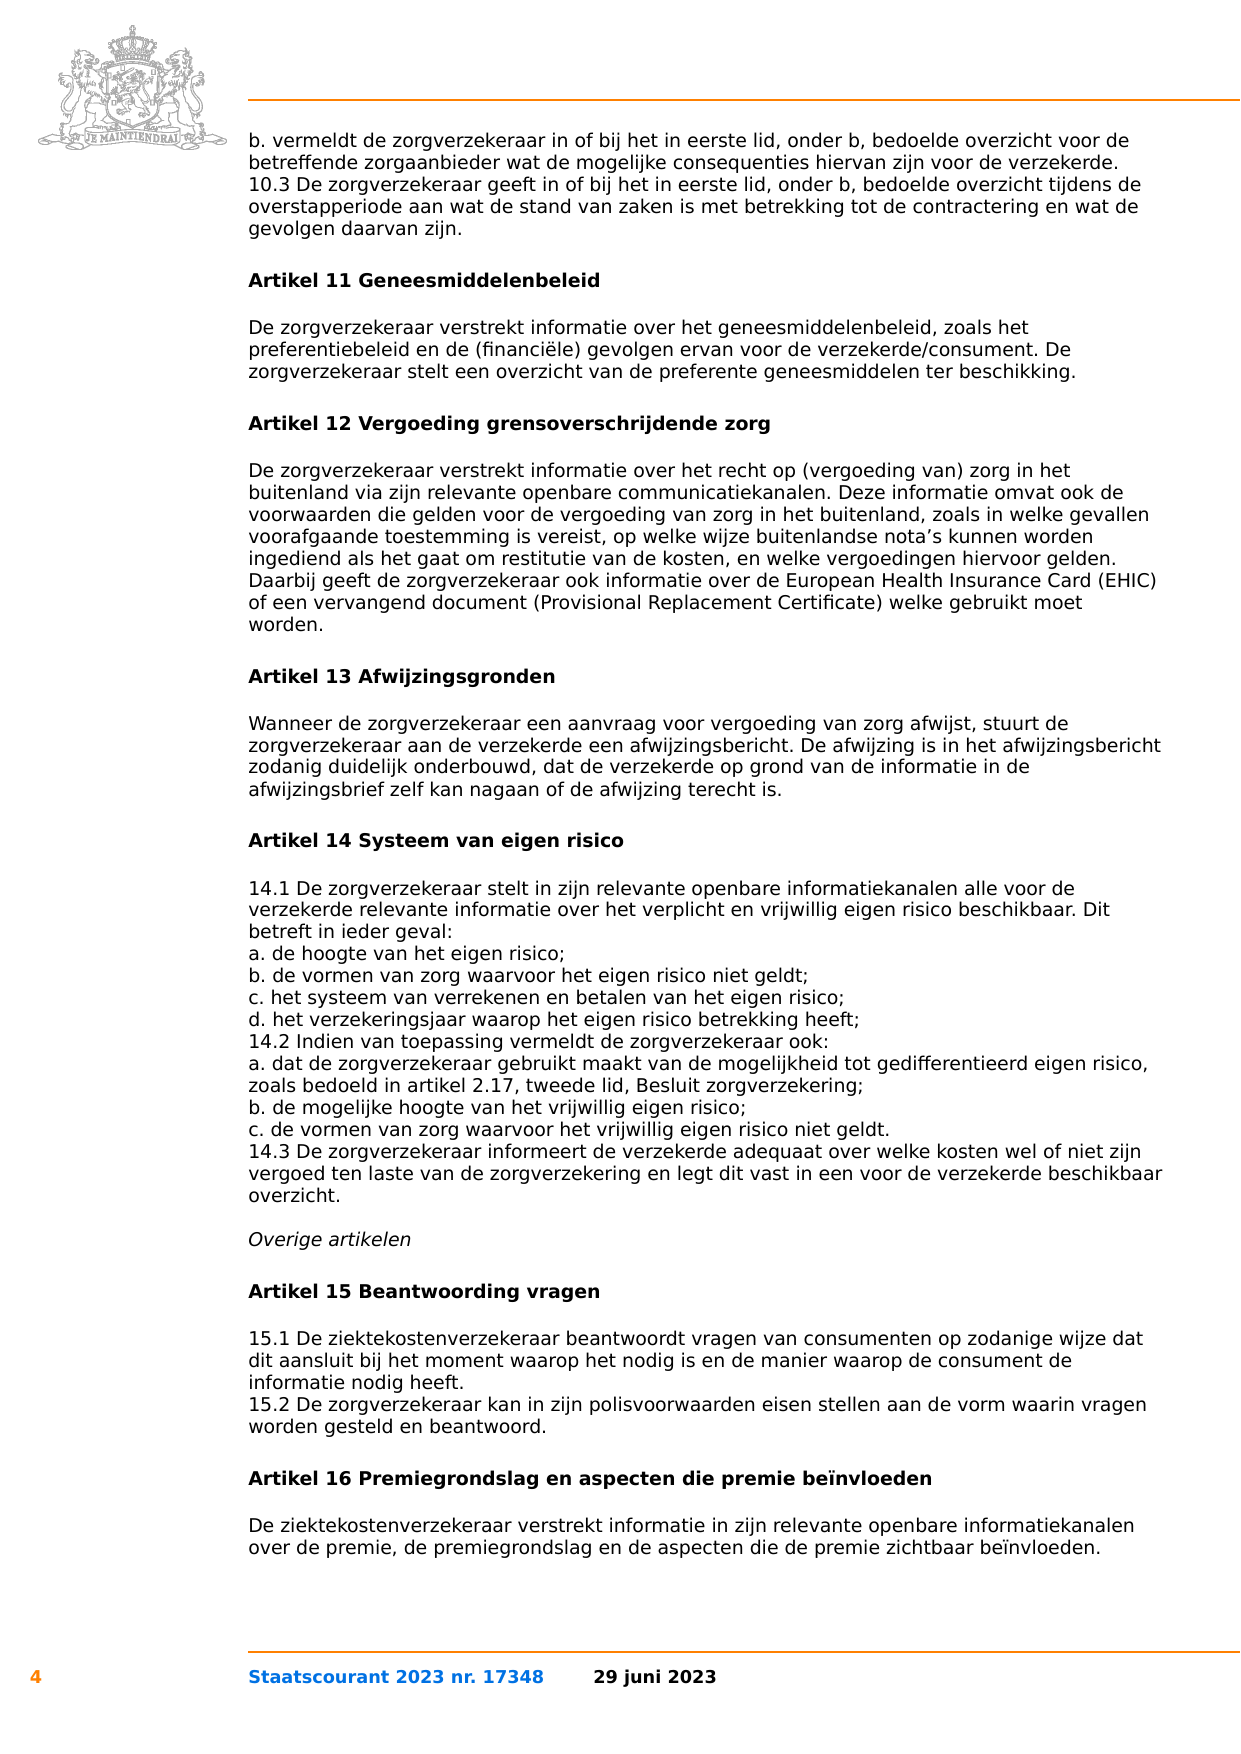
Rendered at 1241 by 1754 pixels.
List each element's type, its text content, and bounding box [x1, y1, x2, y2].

subtitle Artikel 13 Afwijzingsgronden [248, 666, 1163, 687]
text a. de hoogte van het eigen risico; [248, 943, 1163, 965]
text De zorgverzekeraar verstrekt informatie over het geneesmiddelenbeleid, zoals het preferentiebeleid en de (financiële) gevolgen ervan voor de verzekerde/consument. De zorgverzekeraar stelt een overzicht van de preferente geneesmiddelen ter beschikking. [248, 317, 1163, 383]
text 10.3 De zorgverzekeraar geeft in of bij het in eerste lid, onder b, bedoelde overzicht tijdens de overstapperiode aan wat de stand van zaken is met betrekking tot de contractering en wat de gevolgen daarvan zijn. [248, 174, 1163, 240]
text b. vermeldt de zorgverzekeraar in of bij het in eerste lid, onder b, bedoelde overzicht voor de betreffende zorgaanbieder wat de mogelijke consequenties hiervan zijn voor de verzekerde. [248, 130, 1163, 174]
text 14.1 De zorgverzekeraar stelt in zijn relevante openbare informatiekanalen alle voor de verzekerde relevante informatie over het verplicht en vrijwillig eigen risico beschikbaar. Dit betreft in ieder geval: [248, 877, 1163, 943]
subtitle Artikel 12 Vergoeding grensoverschrijdende zorg [248, 413, 1163, 435]
text a. dat de zorgverzekeraar gebruikt maakt van de mogelijkheid tot gedifferentieerd eigen risico, zoals bedoeld in artikel 2.17, tweede lid, Besluit zorgverzekering; [248, 1053, 1163, 1097]
text 14.2 Indien van toepassing vermeldt de zorgverzekeraar ook: [248, 1031, 1163, 1053]
text c. de vormen van zorg waarvoor het vrijwillig eigen risico niet geldt. [248, 1119, 1163, 1141]
text De ziektekostenverzekeraar verstrekt informatie in zijn relevante openbare informatiekanalen over de premie, de premiegrondslag en de aspecten die de premie zichtbaar beïnvloeden. [248, 1515, 1163, 1559]
picture [38, 25, 227, 150]
text c. het systeem van verrekenen en betalen van het eigen risico; [248, 987, 1163, 1009]
text Wanneer de zorgverzekeraar een aanvraag voor vergoeding van zorg afwijst, stuurt de zorgverzekeraar aan de verzekerde een afwijzingsbericht. De afwijzing is in het afwijzingsbericht zodanig duidelijk onderbouwd, dat de verzekerde op grond van de informatie in de afwijzingsbrief zelf kan nagaan of de afwijzing terecht is. [248, 712, 1163, 800]
text b. de mogelijke hoogte van het vrijwillig eigen risico; [248, 1097, 1163, 1119]
subtitle Overige artikelen [248, 1229, 1163, 1251]
text 14.3 De zorgverzekeraar informeert de verzekerde adequaat over welke kosten wel of niet zijn vergoed ten laste van de zorgverzekering en legt dit vast in een voor de verzekerde beschikbaar overzicht. [248, 1141, 1163, 1207]
subtitle Artikel 14 Systeem van eigen risico [248, 830, 1163, 852]
text 15.2 De zorgverzekeraar kan in zijn polisvoorwaarden eisen stellen aan de vorm waarin vragen worden gesteld en beantwoord. [248, 1394, 1163, 1438]
subtitle Artikel 11 Geneesmiddelenbeleid [248, 270, 1163, 292]
text 15.1 De ziektekostenverzekeraar beantwoordt vragen van consumenten op zodanige wijze dat dit aansluit bij het moment waarop het nodig is en de manier waarop de consument de informatie nodig heeft. [248, 1328, 1163, 1394]
subtitle Artikel 15 Beantwoording vragen [248, 1281, 1163, 1303]
text d. het verzekeringsjaar waarop het eigen risico betrekking heeft; [248, 1009, 1163, 1031]
text b. de vormen van zorg waarvoor het eigen risico niet geldt; [248, 965, 1163, 987]
text De zorgverzekeraar verstrekt informatie over het recht op (vergoeding van) zorg in het buitenland via zijn relevante openbare communicatiekanalen. Deze informatie omvat ook de voorwaarden die gelden voor de vergoeding van zorg in het buitenland, zoals in welke gevallen voorafgaande toestemming is vereist, op welke wijze buitenlandse nota’s kunnen worden ingediend als het gaat om restitutie van de kosten, en welke vergoedingen hiervoor gelden. Daarbij geeft de zorgverzekeraar ook informatie over de European Health Insurance Card (EHIC) of een vervangend document (Provisional Replacement Certificate) welke gebruikt moet worden. [248, 460, 1163, 636]
subtitle Artikel 16 Premiegrondslag en aspecten die premie beïnvloeden [248, 1468, 1163, 1490]
